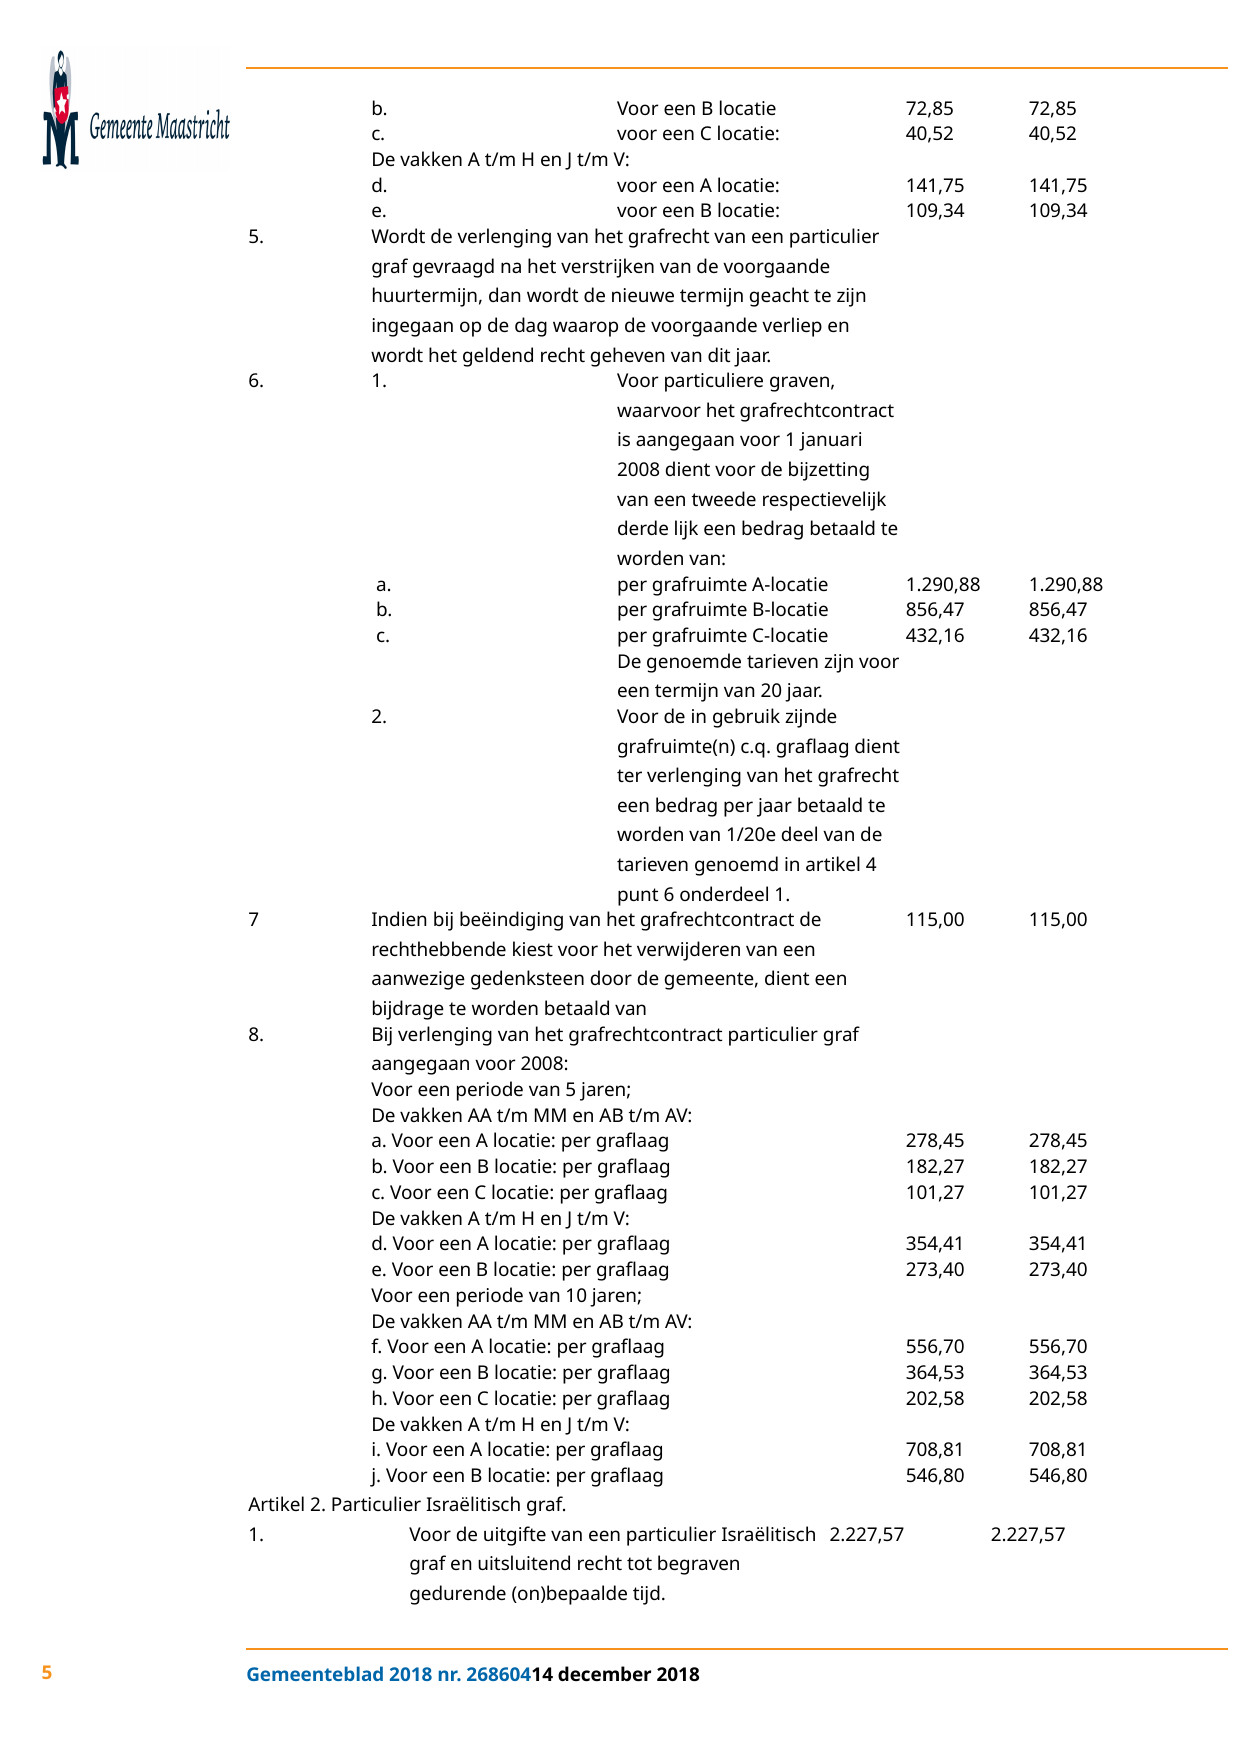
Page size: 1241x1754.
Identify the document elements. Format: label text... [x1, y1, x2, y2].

table_cell 8. [248, 1021, 371, 1076]
table_cell 546,80 [1029, 1462, 1152, 1488]
table_cell 432,16 [1029, 622, 1152, 648]
table_cell 202,58 [1029, 1385, 1152, 1411]
table_cell 115,00 [1029, 906, 1152, 1021]
table_cell 278,45 [906, 1128, 1028, 1153]
table_cell [248, 1308, 371, 1333]
table_cell [1029, 368, 1152, 571]
table_cell [371, 648, 617, 703]
table_cell [248, 172, 371, 198]
table_cell [248, 1076, 371, 1102]
table_cell Indien bij beëindiging van het grafrechtcontract de rechthebbende kiest voor het verwijderen van een aanwezige gedenksteen door de gemeente, dient een bijdrage te worden betaald van [371, 906, 906, 1021]
table_cell [906, 648, 1028, 703]
table_cell 72,85 [1029, 95, 1152, 121]
table_cell voor een A locatie: [617, 172, 906, 198]
table_cell 40,52 [906, 121, 1028, 146]
table_cell 202,58 [906, 1385, 1028, 1411]
table_cell [1029, 703, 1152, 906]
table_cell 556,70 [906, 1334, 1028, 1359]
table_cell [248, 95, 371, 121]
table_cell per grafruimte C-locatie [617, 622, 906, 648]
table_cell 141,75 [1029, 172, 1152, 198]
table_cell [248, 622, 371, 648]
table_cell De vakken AA t/m MM en AB t/m AV: [371, 1102, 906, 1128]
table_cell 115,00 [906, 906, 1028, 1021]
table_cell [248, 121, 371, 146]
table_cell [248, 1436, 371, 1462]
table_cell 1.290,88 [1029, 571, 1152, 596]
table_cell 182,27 [906, 1154, 1028, 1179]
table_cell 109,34 [906, 198, 1028, 223]
table_cell 101,27 [1029, 1179, 1152, 1205]
table_cell 856,47 [906, 596, 1028, 622]
table_cell 354,41 [906, 1231, 1028, 1256]
table_cell [248, 1359, 371, 1385]
table_cell 109,34 [1029, 198, 1152, 223]
table_cell Voor een periode van 5 jaren; [371, 1076, 906, 1102]
table_cell e. [371, 198, 617, 223]
table_cell c. [371, 622, 617, 648]
table_cell b. [371, 596, 617, 622]
table_cell [906, 1021, 1028, 1076]
table_cell 708,81 [906, 1436, 1028, 1462]
table_cell [248, 596, 371, 622]
table_cell [248, 1231, 371, 1256]
table_cell e. Voor een B locatie: per graflaag [371, 1256, 906, 1282]
table_cell 2. [371, 703, 617, 906]
table_cell voor een B locatie: [617, 198, 906, 223]
table_cell 278,45 [1029, 1128, 1152, 1153]
table_cell Bij verlenging van het grafrechtcontract particulier graf aangegaan voor 2008: [371, 1021, 906, 1076]
table_cell [1029, 648, 1152, 703]
table_cell 856,47 [1029, 596, 1152, 622]
table_cell a. [371, 571, 617, 596]
table_cell voor een C locatie: [617, 121, 906, 146]
table_cell [248, 703, 371, 906]
table_cell [248, 1154, 371, 1179]
table_cell 432,16 [906, 622, 1028, 648]
table_cell [1029, 224, 1152, 367]
table_cell Voor een B locatie [617, 95, 906, 121]
table_cell De vakken A t/m H en J t/m V: [371, 1205, 906, 1231]
table_cell 6. [248, 368, 371, 571]
table_cell De genoemde tarieven zijn voor een termijn van 20 jaar. [617, 648, 906, 703]
table_cell 182,27 [1029, 1154, 1152, 1179]
table_cell j. Voor een B locatie: per graflaag [371, 1462, 906, 1488]
table_header Voor de uitgifte van een particulier Israëlitisch graf en uitsluitend recht tot begraven gedurende (on)bepaalde tijd. [409, 1521, 829, 1606]
table_cell 72,85 [906, 95, 1028, 121]
table_cell [248, 1462, 371, 1488]
table_cell f. Voor een A locatie: per graflaag [371, 1334, 906, 1359]
table_cell i. Voor een A locatie: per graflaag [371, 1436, 906, 1462]
table_cell 1. [371, 368, 617, 571]
table_cell 546,80 [906, 1462, 1028, 1488]
table_cell b. [371, 95, 617, 121]
table_cell De vakken A t/m H en J t/m V: [371, 1411, 906, 1436]
table_cell 5. [248, 224, 371, 367]
table_cell [906, 368, 1028, 571]
table_cell [248, 1411, 371, 1436]
table_cell g. Voor een B locatie: per graflaag [371, 1359, 906, 1385]
table_cell [248, 1334, 371, 1359]
picture [41, 47, 231, 172]
table_cell a. Voor een A locatie: per graflaag [371, 1128, 906, 1153]
table_cell [248, 1205, 371, 1231]
table_cell 1.290,88 [906, 571, 1028, 596]
table_header 1. [248, 1521, 409, 1606]
table_cell De vakken AA t/m MM en AB t/m AV: [371, 1308, 906, 1333]
table_cell [906, 224, 1028, 367]
table_cell [248, 648, 371, 703]
table_cell 273,40 [906, 1256, 1028, 1282]
table_cell [248, 1179, 371, 1205]
table_cell [248, 1102, 371, 1128]
table_header 2.227,57 [829, 1521, 991, 1606]
table_cell per grafruimte A-locatie [617, 571, 906, 596]
table_cell 708,81 [1029, 1436, 1152, 1462]
table_cell [248, 1128, 371, 1153]
table_cell c. Voor een C locatie: per graflaag [371, 1179, 906, 1205]
table_cell [248, 146, 371, 172]
text Artikel 2. Particulier Israëlitisch graf. [248, 1491, 1152, 1517]
table_cell De vakken A t/m H en J t/m V: [371, 146, 906, 172]
table_cell 354,41 [1029, 1231, 1152, 1256]
table_cell [248, 1385, 371, 1411]
table_cell d. Voor een A locatie: per graflaag [371, 1231, 906, 1256]
table_cell 556,70 [1029, 1334, 1152, 1359]
table_cell Voor de in gebruik zijnde grafruimte(n) c.q. graflaag dient ter verlenging van het grafrecht een bedrag per jaar betaald te worden van 1/20e deel van de tarieven genoemd in artikel 4 punt 6 onderdeel 1. [617, 703, 906, 906]
table_cell [248, 1256, 371, 1282]
table_cell d. [371, 172, 617, 198]
table_cell 141,75 [906, 172, 1028, 198]
table_cell per grafruimte B-locatie [617, 596, 906, 622]
table_cell h. Voor een C locatie: per graflaag [371, 1385, 906, 1411]
table_cell Voor particuliere graven, waarvoor het grafrechtcontract is aangegaan voor 1 januari 2008 dient voor de bijzetting van een tweede respectievelijk derde lijk een bedrag betaald te worden van: [617, 368, 906, 571]
table_cell 40,52 [1029, 121, 1152, 146]
table_cell c. [371, 121, 617, 146]
table_cell [248, 571, 371, 596]
table_header 2.227,57 [991, 1521, 1152, 1606]
table_cell b. Voor een B locatie: per graflaag [371, 1154, 906, 1179]
table_cell 364,53 [906, 1359, 1028, 1385]
table_cell [1029, 1021, 1152, 1076]
table_cell [1029, 146, 1152, 172]
table_cell [906, 703, 1028, 906]
table_cell Wordt de verlenging van het grafrecht van een particulier graf gevraagd na het verstrijken van de voorgaande huurtermijn, dan wordt de nieuwe termijn geacht te zijn ingegaan op de dag waarop de voorgaande verliep en wordt het geldend recht geheven van dit jaar. [371, 224, 906, 367]
table_cell [248, 198, 371, 223]
table_cell 101,27 [906, 1179, 1028, 1205]
table_cell Voor een periode van 10 jaren; [371, 1282, 906, 1308]
table_cell [906, 146, 1028, 172]
table_cell 364,53 [1029, 1359, 1152, 1385]
table_cell 273,40 [1029, 1256, 1152, 1282]
table_cell 7 [248, 906, 371, 1021]
table_cell [248, 1282, 371, 1308]
